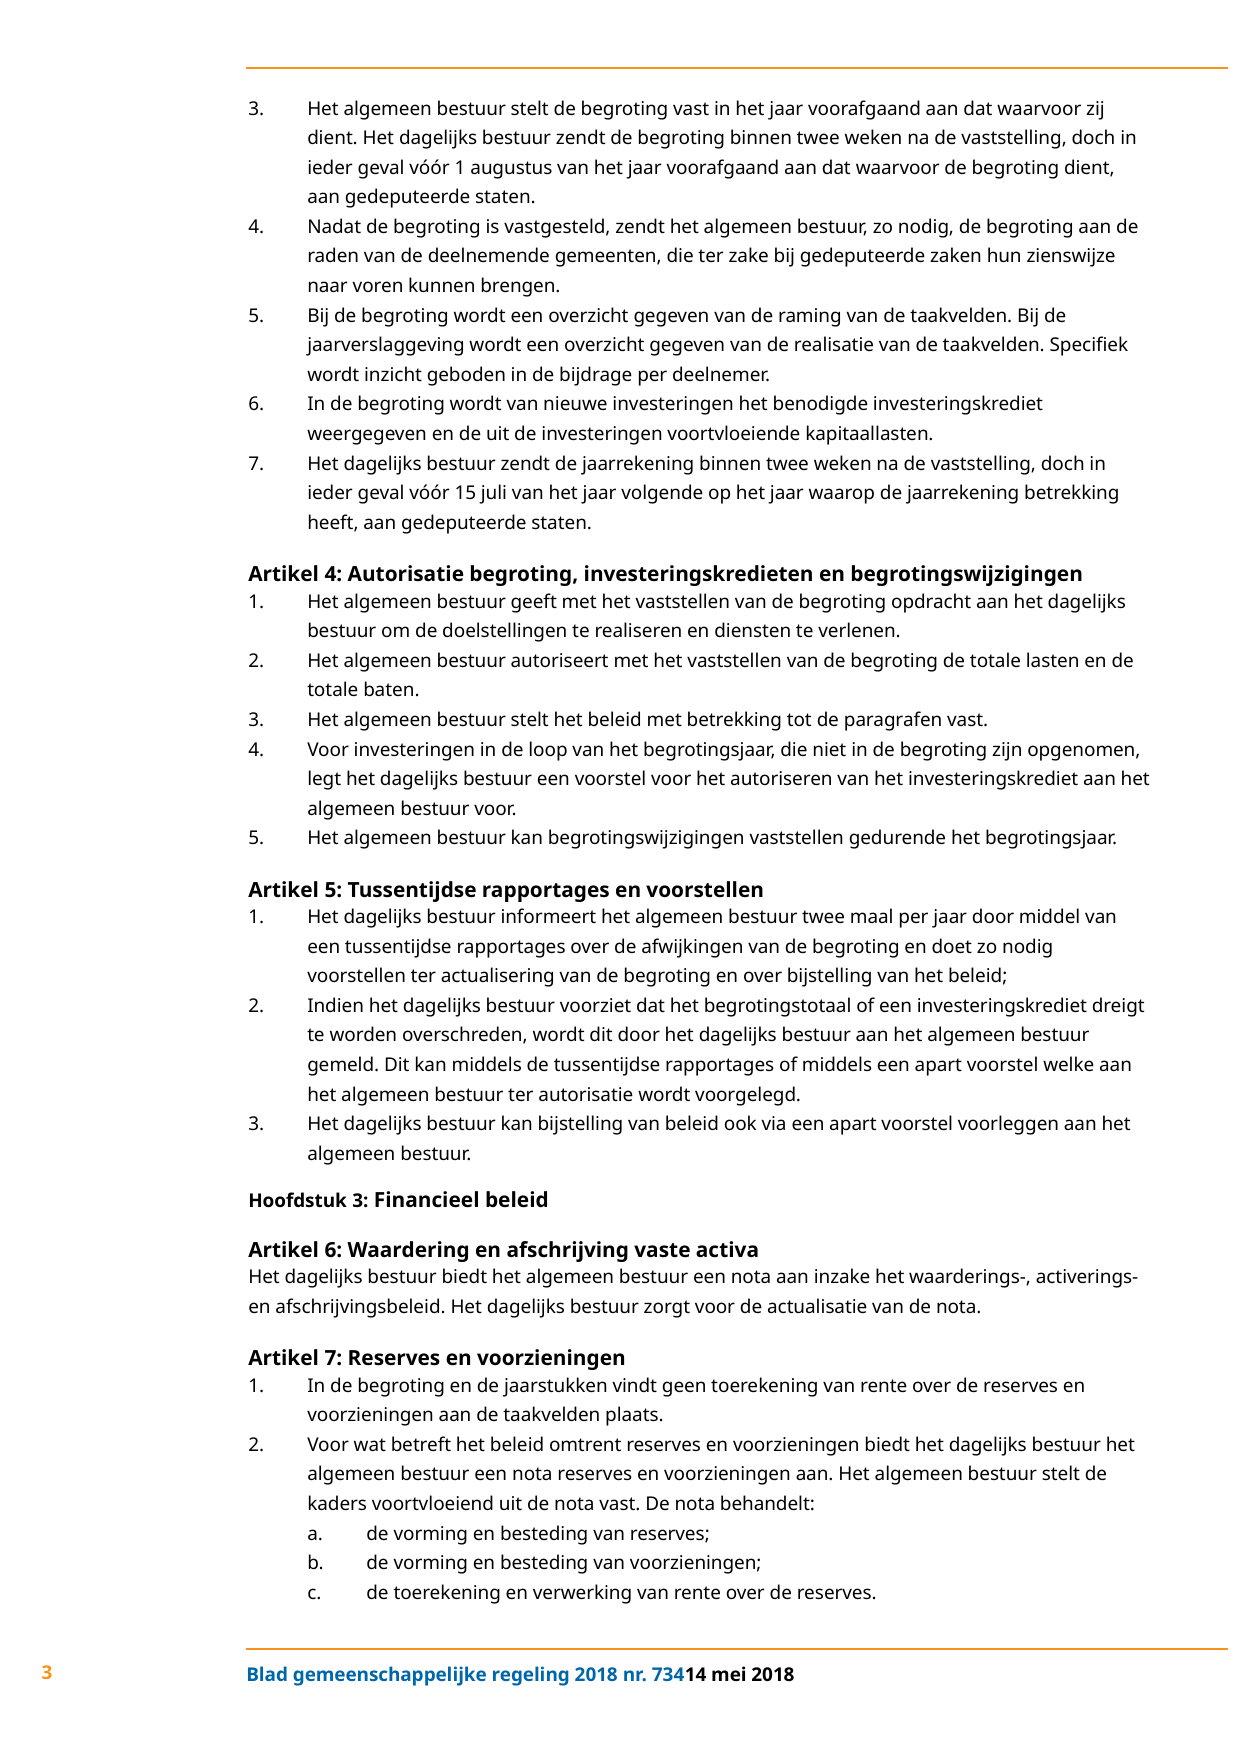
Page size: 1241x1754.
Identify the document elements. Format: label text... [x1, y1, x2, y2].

list Het algemeen bestuur kan begrotingswijzigingen vaststellen gedurende het begrotingsjaar. [248, 824, 1152, 850]
text Artikel 4: Autorisatie begroting, investeringskredieten en begrotingswijzigingen [248, 559, 1152, 588]
list Bij de begroting wordt een overzicht gegeven van de raming van de taakvelden. Bij de jaarverslaggeving wordt een overzicht gegeven van de realisatie van de taakvelden. Specifiek wordt inzicht geboden in de bijdrage per deelnemer. [248, 302, 1152, 387]
list Nadat de begroting is vastgesteld, zendt het algemeen bestuur, zo nodig, de begroting aan de raden van de deelnemende gemeenten, die ter zake bij gedeputeerde zaken hun zienswijze naar voren kunnen brengen. [248, 213, 1152, 298]
list de vorming en besteding van voorzieningen; [307, 1549, 1152, 1575]
list de vorming en besteding van reserves; [307, 1520, 1152, 1545]
list de toerekening en verwerking van rente over de reserves. [307, 1579, 1152, 1604]
list Indien het dagelijks bestuur voorziet dat het begrotingstotaal of een investeringskrediet dreigt te worden overschreden, wordt dit door het dagelijks bestuur aan het algemeen bestuur gemeld. Dit kan middels de tussentijdse rapportages of middels een apart voorstel welke aan het algemeen bestuur ter autorisatie wordt voorgelegd. [248, 992, 1152, 1107]
picture [41, 47, 231, 172]
list Het algemeen bestuur autoriseert met het vaststellen van de begroting de totale lasten en de totale baten. [248, 647, 1152, 702]
text Het dagelijks bestuur biedt het algemeen bestuur een nota aan inzake het waarderings-, activerings- en afschrijvingsbeleid. Het dagelijks bestuur zorgt voor de actualisatie van de nota. [248, 1263, 1152, 1319]
list In de begroting wordt van nieuwe investeringen het benodigde investeringskrediet weergegeven en de uit de investeringen voortvloeiende kapitaallasten. [248, 391, 1152, 446]
list In de begroting en de jaarstukken vindt geen toerekening van rente over de reserves en voorzieningen aan de taakvelden plaats. [248, 1372, 1152, 1427]
list Het algemeen bestuur geeft met het vaststellen van de begroting opdracht aan het dagelijks bestuur om de doelstellingen te realiseren en diensten te verlenen. [248, 588, 1152, 643]
list Voor investeringen in de loop van het begrotingsjaar, die niet in de begroting zijn opgenomen, legt het dagelijks bestuur een voorstel voor het autoriseren van het investeringskrediet aan het algemeen bestuur voor. [248, 736, 1152, 821]
text Hoofdstuk 3: Financieel beleid [248, 1186, 1152, 1214]
list Het dagelijks bestuur zendt de jaarrekening binnen twee weken na de vaststelling, doch in ieder geval vóór 15 juli van het jaar volgende op het jaar waarop de jaarrekening betrekking heeft, aan gedeputeerde staten. [248, 450, 1152, 535]
list Voor wat betreft het beleid omtrent reserves en voorzieningen biedt het dagelijks bestuur het algemeen bestuur een nota reserves en voorzieningen aan. Het algemeen bestuur stelt de kaders voortvloeiend uit de nota vast. De nota behandelt: [248, 1431, 1152, 1516]
text Artikel 7: Reserves en voorzieningen [248, 1343, 1152, 1372]
list Het algemeen bestuur stelt de begroting vast in het jaar voorafgaand aan dat waarvoor zij dient. Het dagelijks bestuur zendt de begroting binnen twee weken na de vaststelling, doch in ieder geval vóór 1 augustus van het jaar voorafgaand aan dat waarvoor de begroting dient, aan gedeputeerde staten. [248, 95, 1152, 209]
text Artikel 6: Waardering en afschrijving vaste activa [248, 1235, 1152, 1263]
list Het algemeen bestuur stelt het beleid met betrekking tot de paragrafen vast. [248, 706, 1152, 732]
text Artikel 5: Tussentijdse rapportages en voorstellen [248, 875, 1152, 903]
list Het dagelijks bestuur kan bijstelling van beleid ook via een apart voorstel voorleggen aan het algemeen bestuur. [248, 1110, 1152, 1166]
list Het dagelijks bestuur informeert het algemeen bestuur twee maal per jaar door middel van een tussentijdse rapportages over de afwijkingen van de begroting en doet zo nodig voorstellen ter actualisering van de begroting en over bijstelling van het beleid; [248, 903, 1152, 988]
